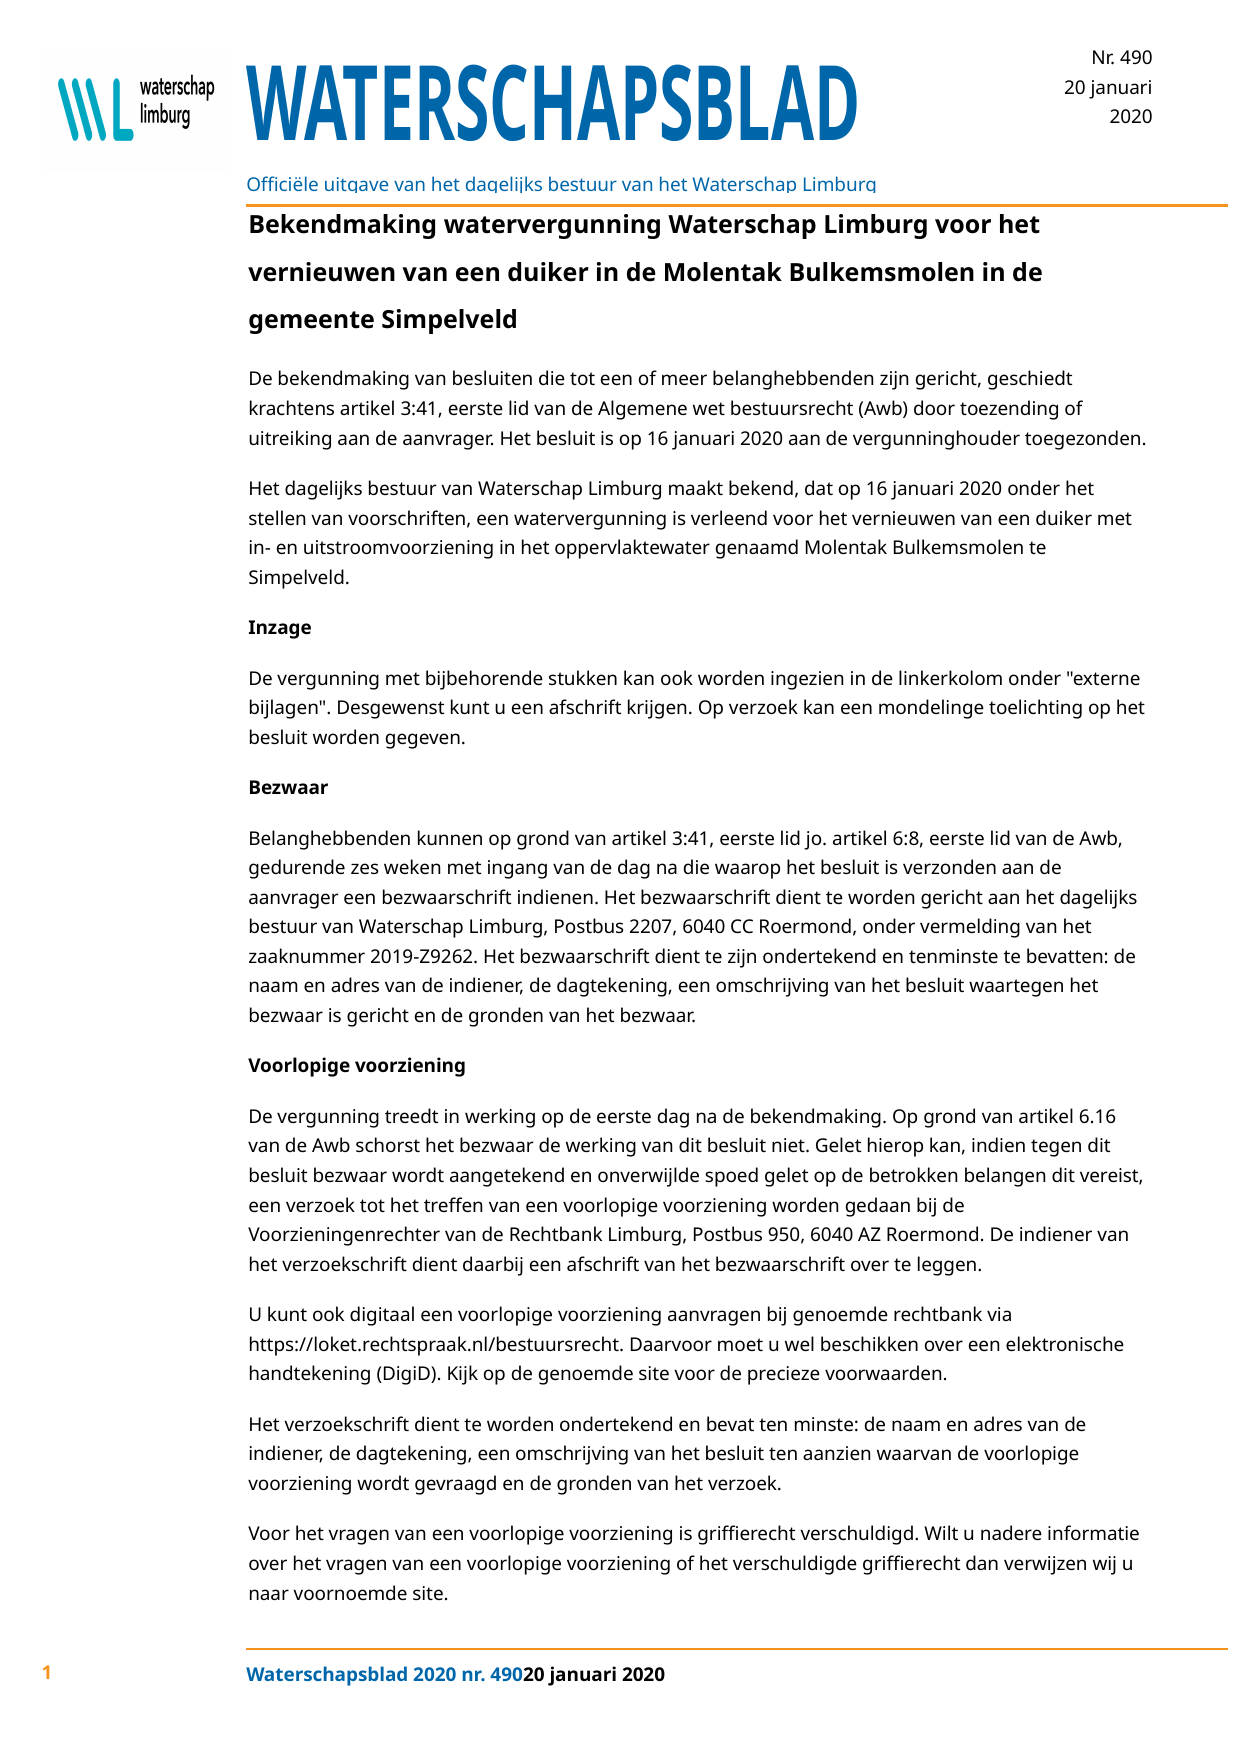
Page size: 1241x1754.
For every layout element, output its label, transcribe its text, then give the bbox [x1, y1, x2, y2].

text Inzage [248, 614, 1152, 640]
picture [41, 47, 231, 172]
text Bekendmaking watervergunning Waterschap Limburg voor het vernieuwen van een duiker in de Molentak Bulkemsmolen in de gemeente Simpelveld [248, 207, 1152, 336]
text De bekendmaking van besluiten die tot een of meer belanghebbenden zijn gericht, geschiedt krachtens artikel 3:41, eerste lid van de Algemene wet bestuursrecht (Awb) door toezending of uitreiking aan de aanvrager. Het besluit is op 16 januari 2020 aan de vergunninghouder toegezonden. [248, 366, 1152, 450]
text Bezwaar [248, 774, 1152, 800]
text Het verzoekschrift dient te worden ondertekend en bevat ten minste: de naam en adres van de indiener, de dagtekening, een omschrijving van het besluit ten aanzien waarvan de voorlopige voorziening wordt gevraagd en de gronden van het verzoek. [248, 1411, 1152, 1496]
text U kunt ook digitaal een voorlopige voorziening aanvragen bij genoemde rechtbank via https://loket.rechtspraak.nl/bestuursrecht. Daarvoor moet u wel beschikken over een elektronische handtekening (DigiD). Kijk op de genoemde site voor de precieze voorwaarden. [248, 1301, 1152, 1386]
text Het dagelijks bestuur van Waterschap Limburg maakt bekend, dat op 16 januari 2020 onder het stellen van voorschriften, een watervergunning is verleend voor het vernieuwen van een duiker met in- en uitstroomvoorziening in het oppervlaktewater genaamd Molentak Bulkemsmolen te Simpelveld. [248, 475, 1152, 589]
text Belanghebbenden kunnen op grond van artikel 3:41, eerste lid jo. artikel 6:8, eerste lid van de Awb, gedurende zes weken met ingang van de dag na die waarop het besluit is verzonden aan de aanvrager een bezwaarschrift indienen. Het bezwaarschrift dient te worden gericht aan het dagelijks bestuur van Waterschap Limburg, Postbus 2207, 6040 CC Roermond, onder vermelding van het zaaknummer 2019-Z9262. Het bezwaarschrift dient te zijn ondertekend en tenminste te bevatten: de naam en adres van de indiener, de dagtekening, een omschrijving van het besluit waartegen het bezwaar is gericht en de gronden van het bezwaar. [248, 825, 1152, 1028]
text De vergunning treedt in werking op de eerste dag na de bekendmaking. Op grond van artikel 6.16 van de Awb schorst het bezwaar de werking van dit besluit niet. Gelet hierop kan, indien tegen dit besluit bezwaar wordt aangetekend en onverwijlde spoed gelet op de betrokken belangen dit vereist, een verzoek tot het treffen van een voorlopige voorziening worden gedaan bij de Voorzieningenrechter van de Rechtbank Limburg, Postbus 950, 6040 AZ Roermond. De indiener van het verzoekschrift dient daarbij een afschrift van het bezwaarschrift over te leggen. [248, 1103, 1152, 1277]
text Voor het vragen van een voorlopige voorziening is griffierecht verschuldigd. Wilt u nadere informatie over het vragen van een voorlopige voorziening of het verschuldigde griffierecht dan verwijzen wij u naar voornoemde site. [248, 1521, 1152, 1605]
text De vergunning met bijbehorende stukken kan ook worden ingezien in de linkerkolom onder "externe bijlagen". Desgewenst kunt u een afschrift krijgen. Op verzoek kan een mondelinge toelichting op het besluit worden gegeven. [248, 665, 1152, 749]
text Voorlopige voorziening [248, 1053, 1152, 1078]
